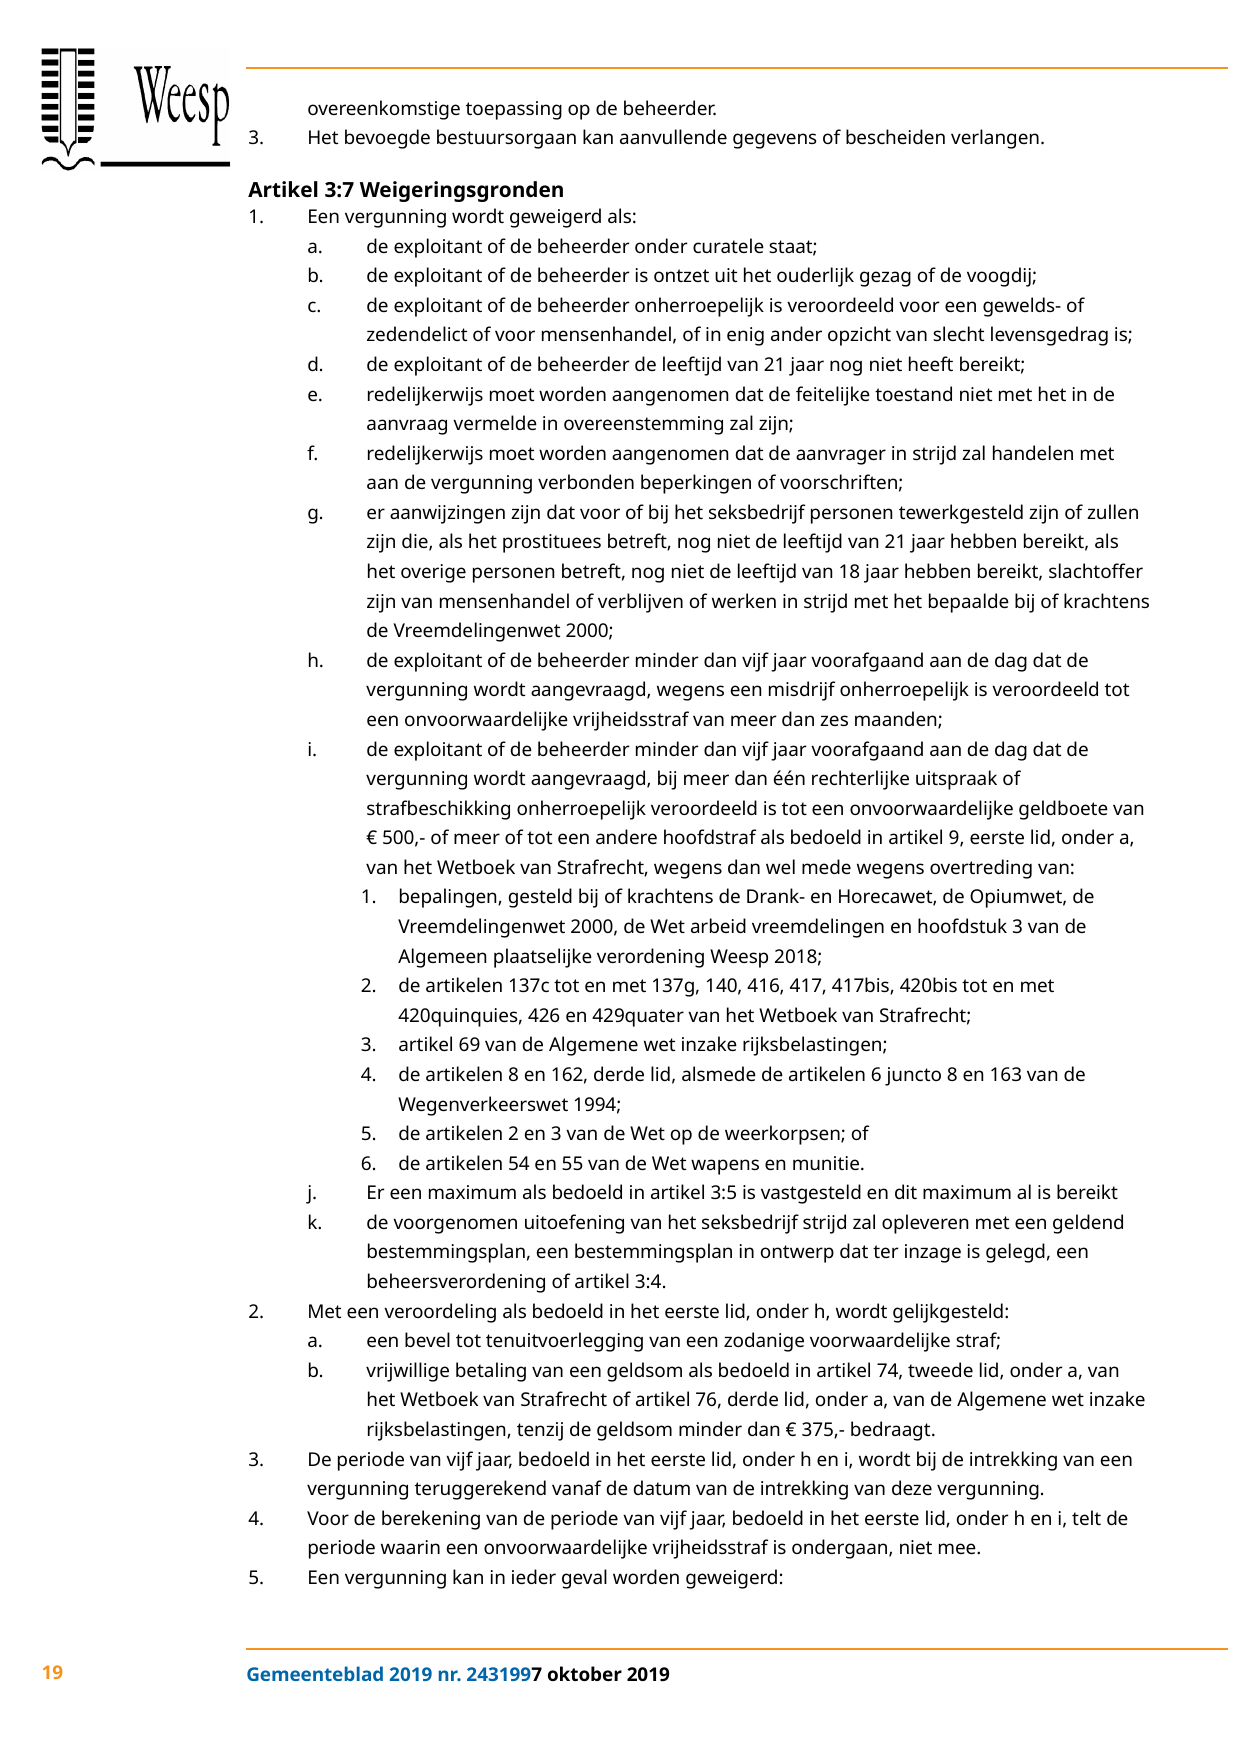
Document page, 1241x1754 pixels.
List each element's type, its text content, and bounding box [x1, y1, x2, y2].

list De periode van vijf jaar, bedoeld in het eerste lid, onder h en i, wordt bij de intrekking van een vergunning teruggerekend vanaf de datum van de intrekking van deze vergunning. [248, 1446, 1152, 1501]
list Er een maximum als bedoeld in artikel 3:5 is vastgesteld en dit maximum al is bereikt [307, 1179, 1152, 1205]
list redelijkerwijs moet worden aangenomen dat de aanvrager in strijd zal handelen met aan de vergunning verbonden beperkingen of voorschriften; [307, 440, 1152, 495]
list redelijkerwijs moet worden aangenomen dat de feitelijke toestand niet met het in de aanvraag vermelde in overeenstemming zal zijn; [307, 381, 1152, 436]
list bepalingen, gesteld bij of krachtens de Drank- en Horecawet, de Opiumwet, de Vreemdelingenwet 2000, de Wet arbeid vreemdelingen en hoofdstuk 3 van de Algemeen plaatselijke verordening Weesp 2018; [361, 884, 1152, 968]
list de voorgenomen uitoefening van het seksbedrijf strijd zal opleveren met een geldend bestemmingsplan, een bestemmingsplan in ontwerp dat ter inzage is gelegd, een beheersverordening of artikel 3:4. [307, 1209, 1152, 1294]
list Voor de berekening van de periode van vijf jaar, bedoeld in het eerste lid, onder h en i, telt de periode waarin een onvoorwaardelijke vrijheidsstraf is ondergaan, niet mee. [248, 1505, 1152, 1560]
list een bevel tot tenuitvoerlegging van een zodanige voorwaardelijke straf; [307, 1327, 1152, 1353]
list artikel 69 van de Algemene wet inzake rijksbelastingen; [361, 1032, 1152, 1057]
list Een vergunning wordt geweigerd als: [248, 203, 1152, 229]
list de exploitant of de beheerder onder curatele staat; [307, 233, 1152, 258]
list Met een veroordeling als bedoeld in het eerste lid, onder h, wordt gelijkgesteld: [248, 1298, 1152, 1323]
list Het bevoegde bestuursorgaan kan aanvullende gegevens of bescheiden verlangen. [248, 124, 1152, 150]
list de artikelen 54 en 55 van de Wet wapens en munitie. [361, 1150, 1152, 1176]
list de exploitant of de beheerder de leeftijd van 21 jaar nog niet heeft bereikt; [307, 351, 1152, 377]
list de exploitant of de beheerder minder dan vijf jaar voorafgaand aan de dag dat de vergunning wordt aangevraagd, wegens een misdrijf onherroepelijk is veroordeeld tot een onvoorwaardelijke vrijheidsstraf van meer dan zes maanden; [307, 647, 1152, 732]
list overeenkomstige toepassing op de beheerder. [248, 95, 1152, 121]
picture [41, 47, 231, 172]
list de exploitant of de beheerder is ontzet uit het ouderlijk gezag of de voogdij; [307, 262, 1152, 288]
list er aanwijzingen zijn dat voor of bij het seksbedrijf personen tewerkgesteld zijn of zullen zijn die, als het prostituees betreft, nog niet de leeftijd van 21 jaar hebben bereikt, als het overige personen betreft, nog niet de leeftijd van 18 jaar hebben bereikt, slachtoffer zijn van mensenhandel of verblijven of werken in strijd met het bepaalde bij of krachtens de Vreemdelingenwet 2000; [307, 499, 1152, 643]
list de artikelen 8 en 162, derde lid, alsmede de artikelen 6 juncto 8 en 163 van de Wegenverkeerswet 1994; [361, 1061, 1152, 1116]
list de exploitant of de beheerder onherroepelijk is veroordeeld voor een gewelds- of zedendelict of voor mensenhandel, of in enig ander opzicht van slecht levensgedrag is; [307, 292, 1152, 347]
list vrijwillige betaling van een geldsom als bedoeld in artikel 74, tweede lid, onder a, van het Wetboek van Strafrecht of artikel 76, derde lid, onder a, van de Algemene wet inzake rijksbelastingen, tenzij de geldsom minder dan € 375,- bedraagt. [307, 1357, 1152, 1442]
list de exploitant of de beheerder minder dan vijf jaar voorafgaand aan de dag dat de vergunning wordt aangevraagd, bij meer dan één rechterlijke uitspraak of strafbeschikking onherroepelijk veroordeeld is tot een onvoorwaardelijke geldboete van € 500,- of meer of tot een andere hoofdstraf als bedoeld in artikel 9, eerste lid, onder a, van het Wetboek van Strafrecht, wegens dan wel mede wegens overtreding van: [307, 736, 1152, 880]
text Artikel 3:7 Weigeringsgronden [248, 175, 1152, 203]
list Een vergunning kan in ieder geval worden geweigerd: [248, 1564, 1152, 1590]
list de artikelen 137c tot en met 137g, 140, 416, 417, 417bis, 420bis tot en met 420quinquies, 426 en 429quater van het Wetboek van Strafrecht; [361, 972, 1152, 1028]
list de artikelen 2 en 3 van de Wet op de weerkorpsen; of [361, 1120, 1152, 1146]
